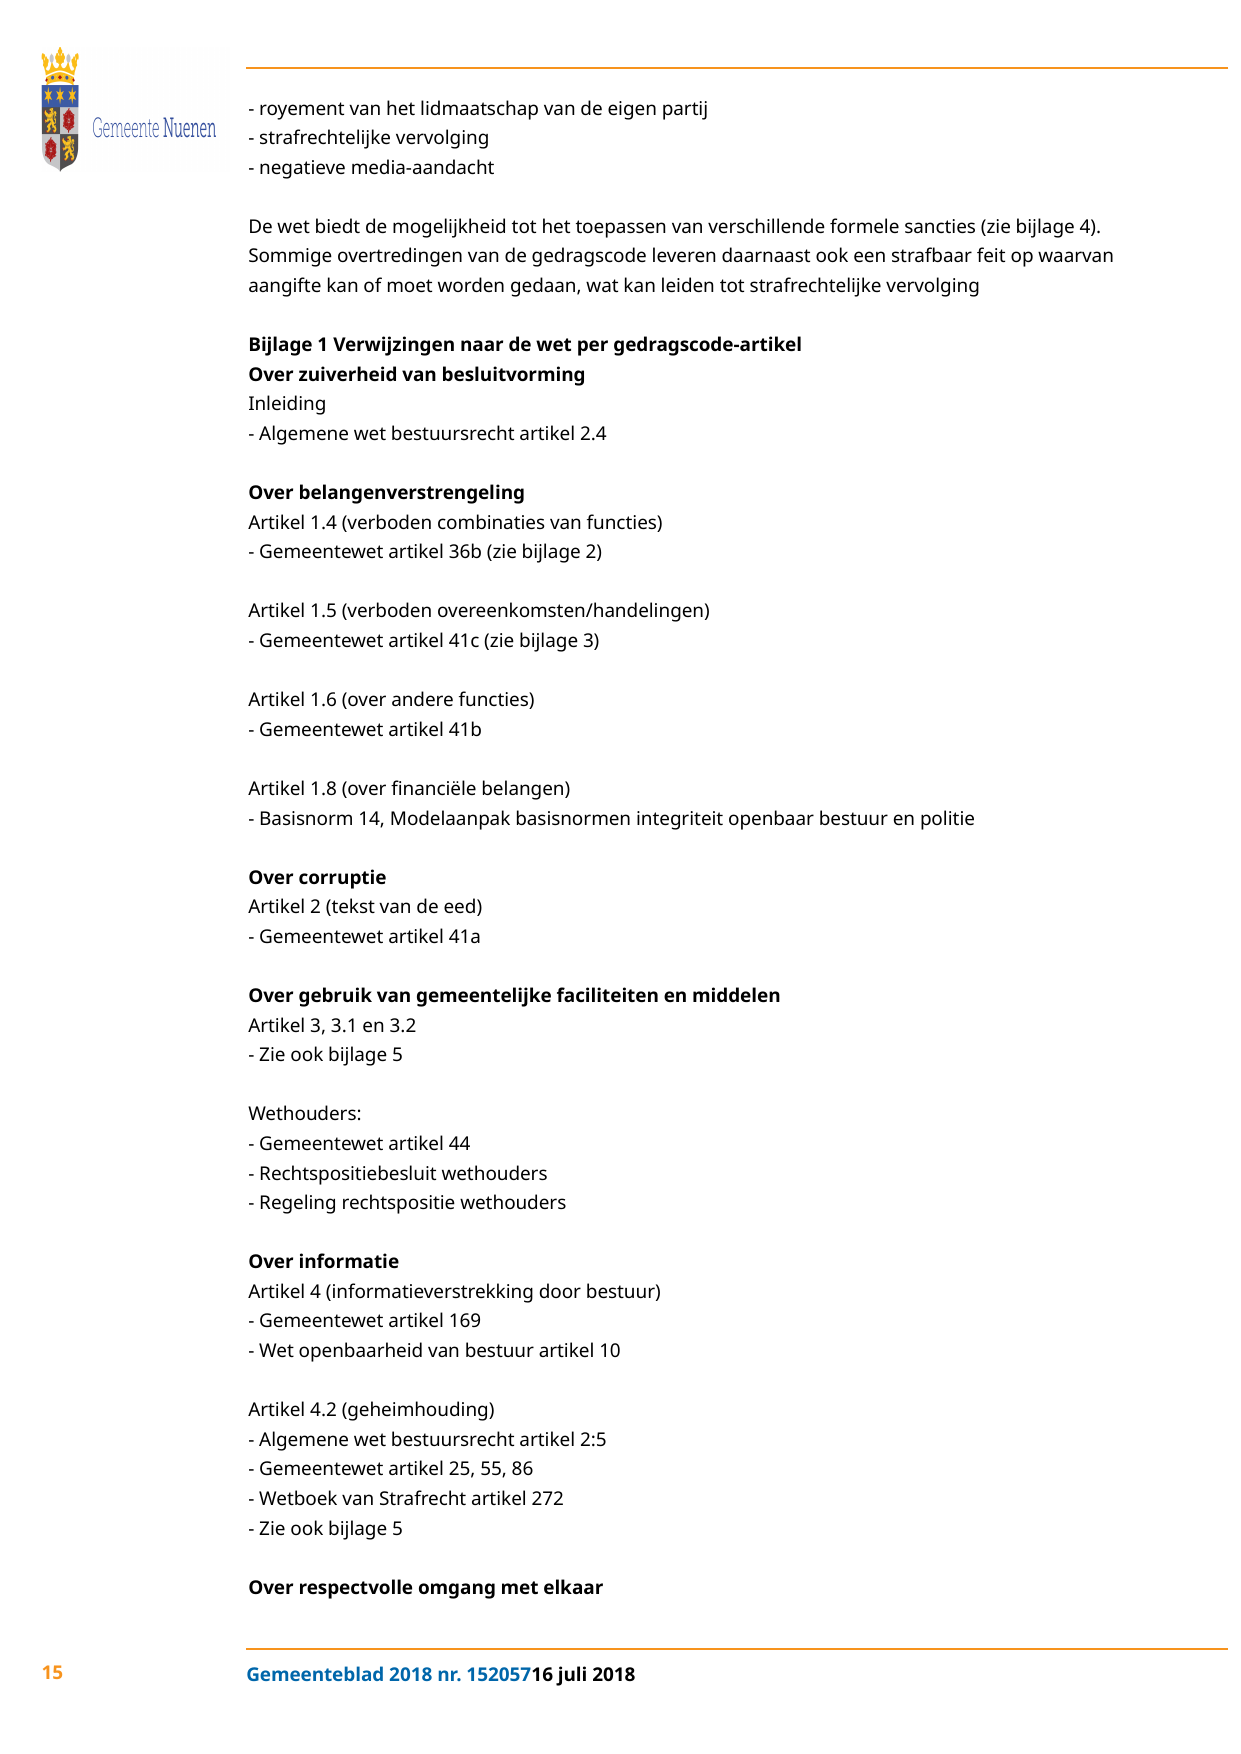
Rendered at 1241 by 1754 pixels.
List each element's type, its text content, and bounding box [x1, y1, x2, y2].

text - Wet openbaarheid van bestuur artikel 10 [248, 1337, 1152, 1363]
text - Regeling rechtspositie wethouders [248, 1189, 1152, 1215]
text Artikel 1.6 (over andere functies) [248, 686, 1152, 712]
text Over belangenverstrengeling [248, 479, 1152, 505]
text - strafrechtelijke vervolging [248, 124, 1152, 150]
text Over gebruik van gemeentelijke faciliteiten en middelen [248, 982, 1152, 1008]
text - Gemeentewet artikel 41a [248, 923, 1152, 949]
text Artikel 4.2 (geheimhouding) [248, 1396, 1152, 1422]
text Artikel 1.4 (verboden combinaties van functies) [248, 509, 1152, 535]
text - Gemeentewet artikel 36b (zie bijlage 2) [248, 538, 1152, 564]
picture [41, 47, 231, 172]
text - Gemeentewet artikel 25, 55, 86 [248, 1456, 1152, 1481]
text Artikel 4 (informatieverstrekking door bestuur) [248, 1278, 1152, 1304]
text Over corruptie [248, 864, 1152, 890]
text - Gemeentewet artikel 41c (zie bijlage 3) [248, 627, 1152, 653]
text - Wetboek van Strafrecht artikel 272 [248, 1485, 1152, 1511]
text - Zie ook bijlage 5 [248, 1515, 1152, 1541]
text Over respectvolle omgang met elkaar [248, 1574, 1152, 1600]
text Artikel 1.5 (verboden overeenkomsten/handelingen) [248, 598, 1152, 623]
text - Gemeentewet artikel 44 [248, 1130, 1152, 1156]
text De wet biedt de mogelijkheid tot het toepassen van verschillende formele sancties (zie bijlage 4). Sommige overtredingen van de gedragscode leveren daarnaast ook een strafbaar feit op waarvan aangifte kan of moet worden gedaan, wat kan leiden tot strafrechtelijke vervolging [248, 213, 1152, 298]
text Bijlage 1 Verwijzingen naar de wet per gedragscode-artikel [248, 331, 1152, 357]
text - Gemeentewet artikel 41b [248, 716, 1152, 742]
text - Algemene wet bestuursrecht artikel 2.4 [248, 420, 1152, 446]
text - negatieve media-aandacht [248, 154, 1152, 180]
text Wethouders: [248, 1101, 1152, 1126]
text - Algemene wet bestuursrecht artikel 2:5 [248, 1426, 1152, 1452]
text - Gemeentewet artikel 169 [248, 1308, 1152, 1333]
text Over informatie [248, 1248, 1152, 1274]
text Artikel 3, 3.1 en 3.2 [248, 1012, 1152, 1038]
text Artikel 1.8 (over financiële belangen) [248, 775, 1152, 801]
text Over zuiverheid van besluitvorming [248, 361, 1152, 387]
text - Zie ook bijlage 5 [248, 1041, 1152, 1067]
text - royement van het lidmaatschap van de eigen partij [248, 95, 1152, 121]
text Artikel 2 (tekst van de eed) [248, 893, 1152, 919]
text Inleiding [248, 391, 1152, 416]
text - Rechtspositiebesluit wethouders [248, 1160, 1152, 1186]
text - Basisnorm 14, Modelaanpak basisnormen integriteit openbaar bestuur en politie [248, 805, 1152, 831]
